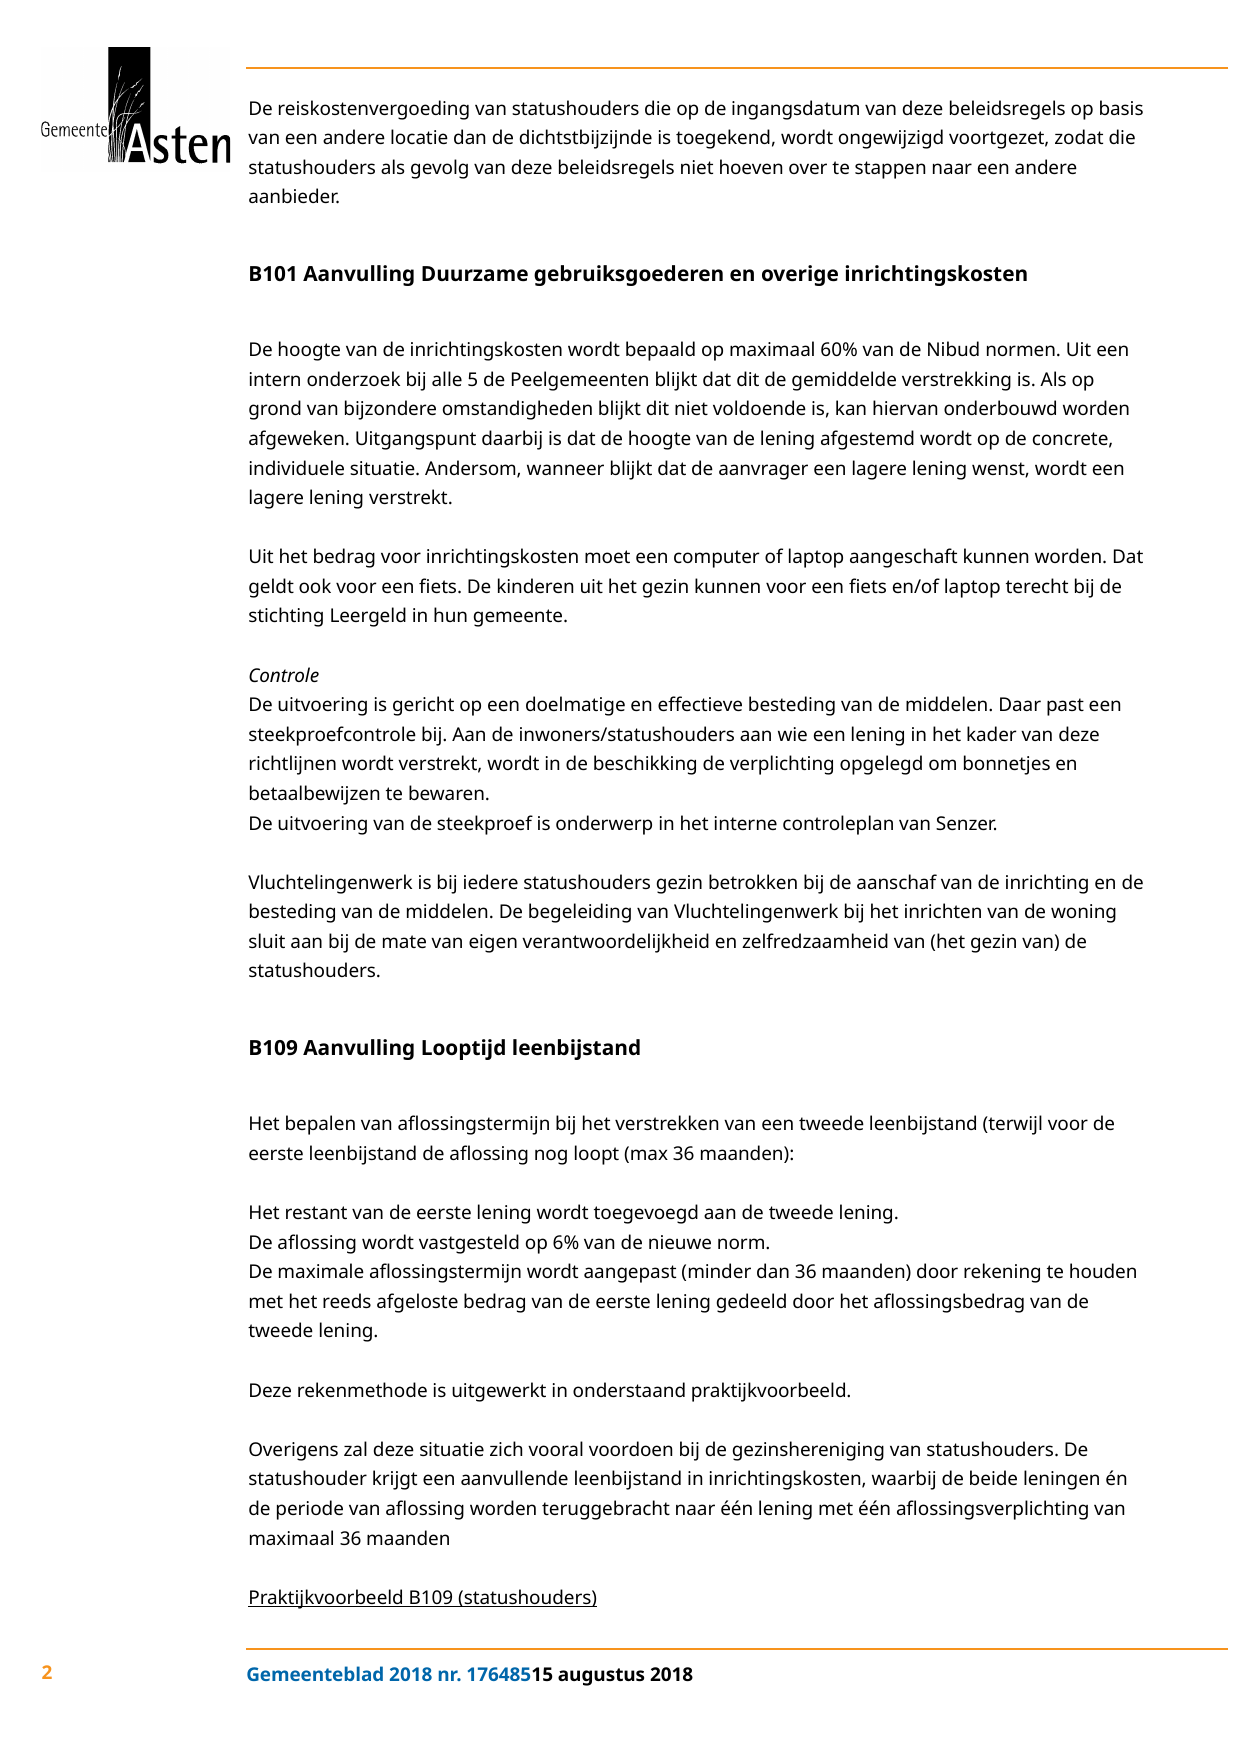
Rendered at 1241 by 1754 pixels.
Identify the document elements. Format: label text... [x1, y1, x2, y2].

text De reiskostenvergoeding van statushouders die op de ingangsdatum van deze beleidsregels op basis van een andere locatie dan de dichtstbijzijnde is toegekend, wordt ongewijzigd voortgezet, zodat die statushouders als gevolg van deze beleidsregels niet hoeven over te stappen naar een andere aanbieder. [248, 95, 1152, 209]
text Deze rekenmethode is uitgewerkt in onderstaand praktijkvoorbeeld. [248, 1377, 1152, 1403]
text Overigens zal deze situatie zich vooral voordoen bij de gezinshereniging van statushouders. De statushouder krijgt een aanvullende leenbijstand in inrichtingskosten, waarbij de beide leningen én de periode van aflossing worden teruggebracht naar één lening met één aflossingsverplichting van maximaal 36 maanden [248, 1436, 1152, 1551]
text Het restant van de eerste lening wordt toegevoegd aan de tweede lening. [248, 1199, 1152, 1225]
text Controle [248, 662, 1152, 688]
text Vluchtelingenwerk is bij iedere statushouders gezin betrokken bij de aanschaf van de inrichting en de besteding van de middelen. De begeleiding van Vluchtelingenwerk bij het inrichten van de woning sluit aan bij de mate van eigen verantwoordelijkheid en zelfredzaamheid van (het gezin van) de statushouders. [248, 869, 1152, 983]
text B109 Aanvulling Looptijd leenbijstand [248, 1033, 1152, 1061]
text De maximale aflossingstermijn wordt aangepast (minder dan 36 maanden) door rekening te houden met het reeds afgeloste bedrag van de eerste lening gedeeld door het aflossingsbedrag van de tweede lening. [248, 1258, 1152, 1343]
text B101 Aanvulling Duurzame gebruiksgoederen en overige inrichtingskosten [248, 259, 1152, 287]
text De aflossing wordt vastgesteld op 6% van de nieuwe norm. [248, 1229, 1152, 1255]
picture [41, 47, 231, 172]
text Uit het bedrag voor inrichtingskosten moet een computer of laptop aangeschaft kunnen worden. Dat geldt ook voor een fiets. De kinderen uit het gezin kunnen voor een fiets en/of laptop terecht bij de stichting Leergeld in hun gemeente. [248, 543, 1152, 628]
text De uitvoering van de steekproef is onderwerp in het interne controleplan van Senzer. [248, 810, 1152, 836]
text Praktijkvoorbeeld B109 (statushouders) [248, 1584, 1152, 1610]
text De uitvoering is gericht op een doelmatige en effectieve besteding van de middelen. Daar past een steekproefcontrole bij. Aan de inwoners/statushouders aan wie een lening in het kader van deze richtlijnen wordt verstrekt, wordt in de beschikking de verplichting opgelegd om bonnetjes en betaalbewijzen te bewaren. [248, 691, 1152, 806]
text Het bepalen van aflossingstermijn bij het verstrekken van een tweede leenbijstand (terwijl voor de eerste leenbijstand de aflossing nog loopt (max 36 maanden): [248, 1111, 1152, 1166]
text De hoogte van de inrichtingskosten wordt bepaald op maximaal 60% van de Nibud normen. Uit een intern onderzoek bij alle 5 de Peelgemeenten blijkt dat dit de gemiddelde verstrekking is. Als op grond van bijzondere omstandigheden blijkt dit niet voldoende is, kan hiervan onderbouwd worden afgeweken. Uitgangspunt daarbij is dat de hoogte van de lening afgestemd wordt op de concrete, individuele situatie. Andersom, wanneer blijkt dat de aanvrager een lagere lening wenst, wordt een lagere lening verstrekt. [248, 336, 1152, 510]
